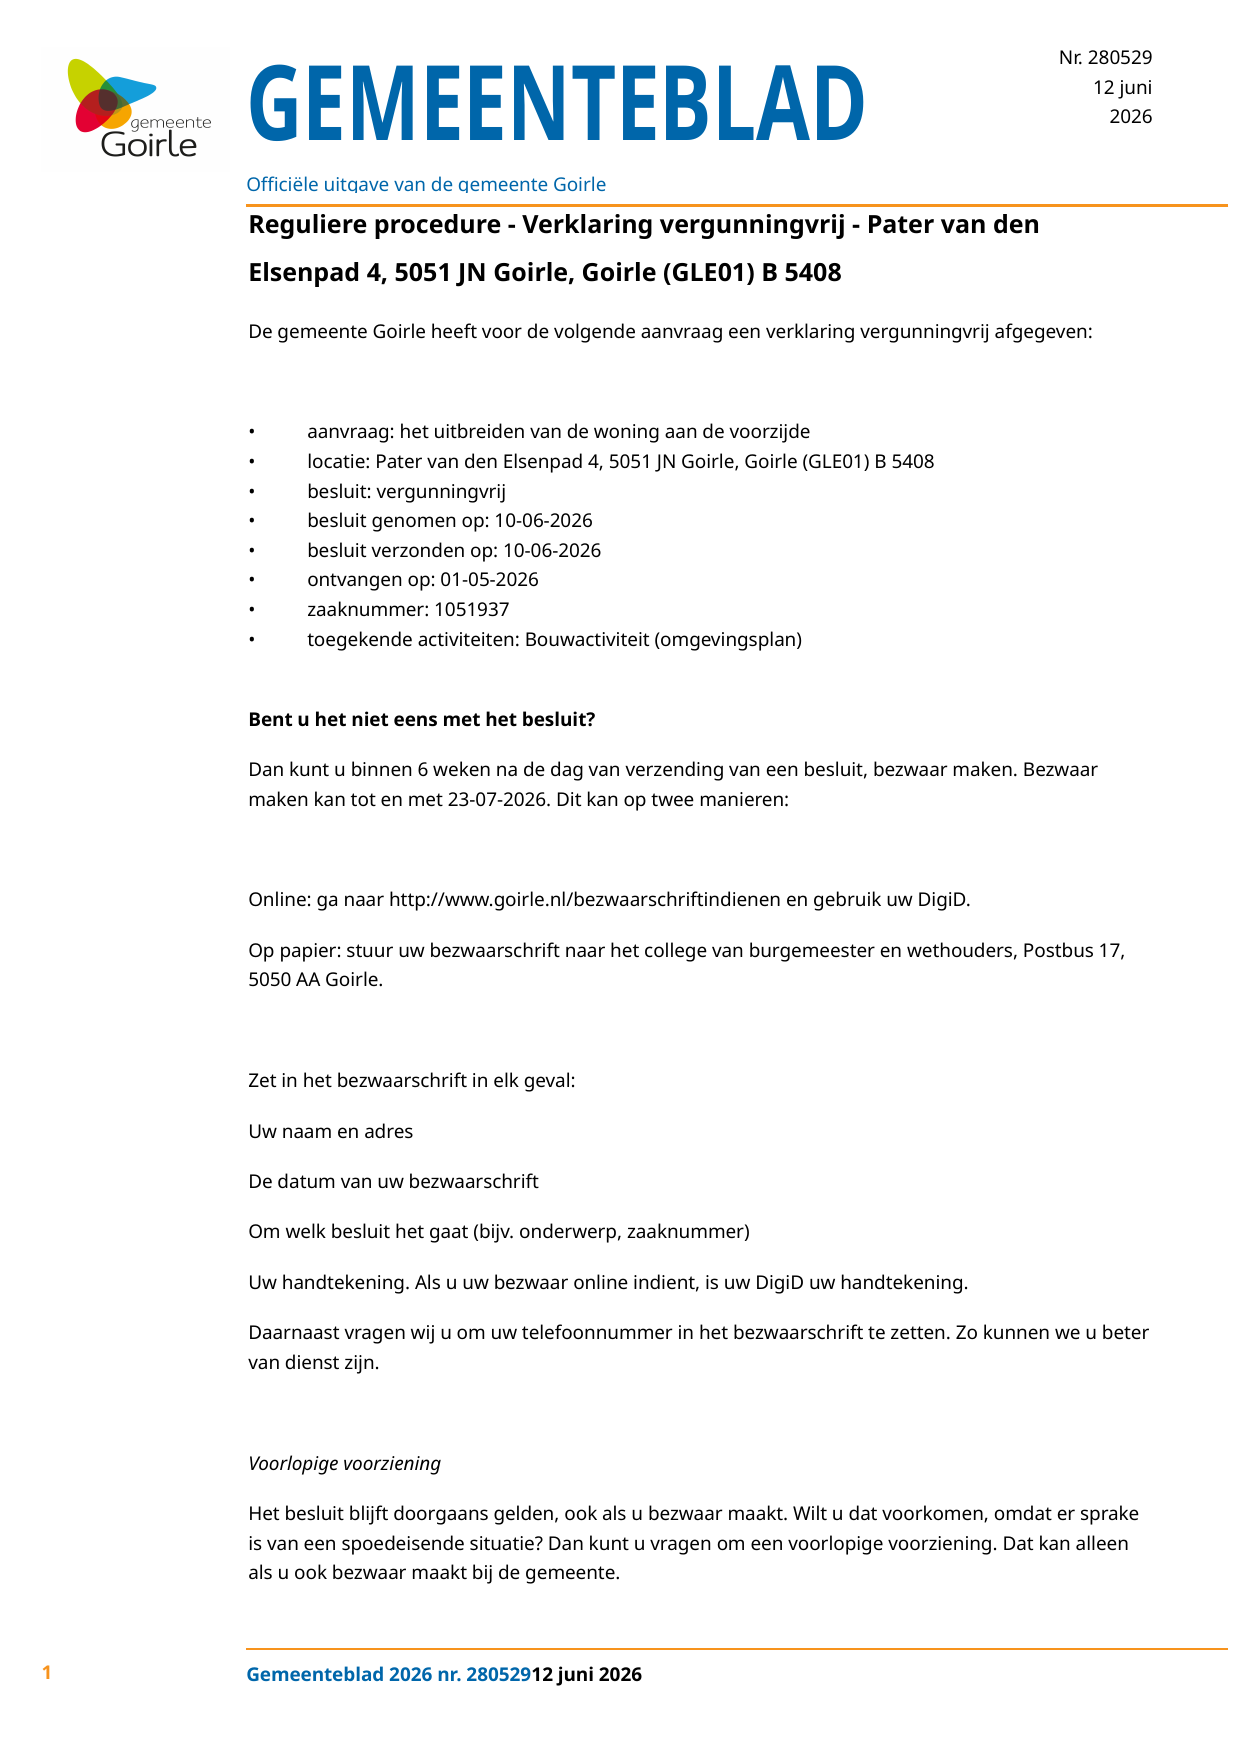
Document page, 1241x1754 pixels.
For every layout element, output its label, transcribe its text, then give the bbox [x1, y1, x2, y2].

text Daarnaast vragen wij u om uw telefoonnummer in het bezwaarschrift te zetten. Zo kunnen we u beter van dienst zijn. [248, 1319, 1152, 1375]
list ontvangen op: 01-05-2026 [248, 567, 1152, 592]
list besluit genomen op: 10-06-2026 [248, 507, 1152, 533]
text Online: ga naar http://www.goirle.nl/bezwaarschriftindienen en gebruik uw DigiD. [248, 887, 1152, 912]
text Uw naam en adres [248, 1118, 1152, 1144]
list besluit verzonden op: 10-06-2026 [248, 537, 1152, 563]
text Bent u het niet eens met het besluit? [248, 706, 1152, 732]
text Reguliere procedure - Verklaring vergunningvrij - Pater van den Elsenpad 4, 5051 JN Goirle, Goirle (GLE01) B 5408 [248, 207, 1152, 288]
text Uw handtekening. Als u uw bezwaar online indient, is uw DigiD uw handtekening. [248, 1269, 1152, 1295]
list toegekende activiteiten: Bouwactiviteit (omgevingsplan) [248, 626, 1152, 652]
picture [41, 47, 231, 172]
list aanvraag: het uitbreiden van de woning aan de voorzijde [248, 419, 1152, 444]
text Op papier: stuur uw bezwaarschrift naar het college van burgemeester en wethouders, Postbus 17, 5050 AA Goirle. [248, 937, 1152, 992]
list besluit: vergunningvrij [248, 478, 1152, 504]
text Voorlopige voorziening [248, 1450, 1152, 1476]
text Het besluit blijft doorgaans gelden, ook als u bezwaar maakt. Wilt u dat voorkomen, omdat er sprake is van een spoedeisende situatie? Dan kunt u vragen om een voorlopige voorziening. Dat kan alleen als u ook bezwaar maakt bij de gemeente. [248, 1500, 1152, 1585]
text Dan kunt u binnen 6 weken na de dag van verzending van een besluit, bezwaar maken. Bezwaar maken kan tot en met 23-07-2026. Dit kan op twee manieren: [248, 756, 1152, 812]
text De datum van uw bezwaarschrift [248, 1168, 1152, 1194]
text Zet in het bezwaarschrift in elk geval: [248, 1067, 1152, 1093]
list zaaknummer: 1051937 [248, 596, 1152, 622]
text Om welk besluit het gaat (bijv. onderwerp, zaaknummer) [248, 1219, 1152, 1244]
list locatie: Pater van den Elsenpad 4, 5051 JN Goirle, Goirle (GLE01) B 5408 [248, 448, 1152, 474]
text De gemeente Goirle heeft voor de volgende aanvraag een verklaring vergunningvrij afgegeven: [248, 318, 1152, 344]
